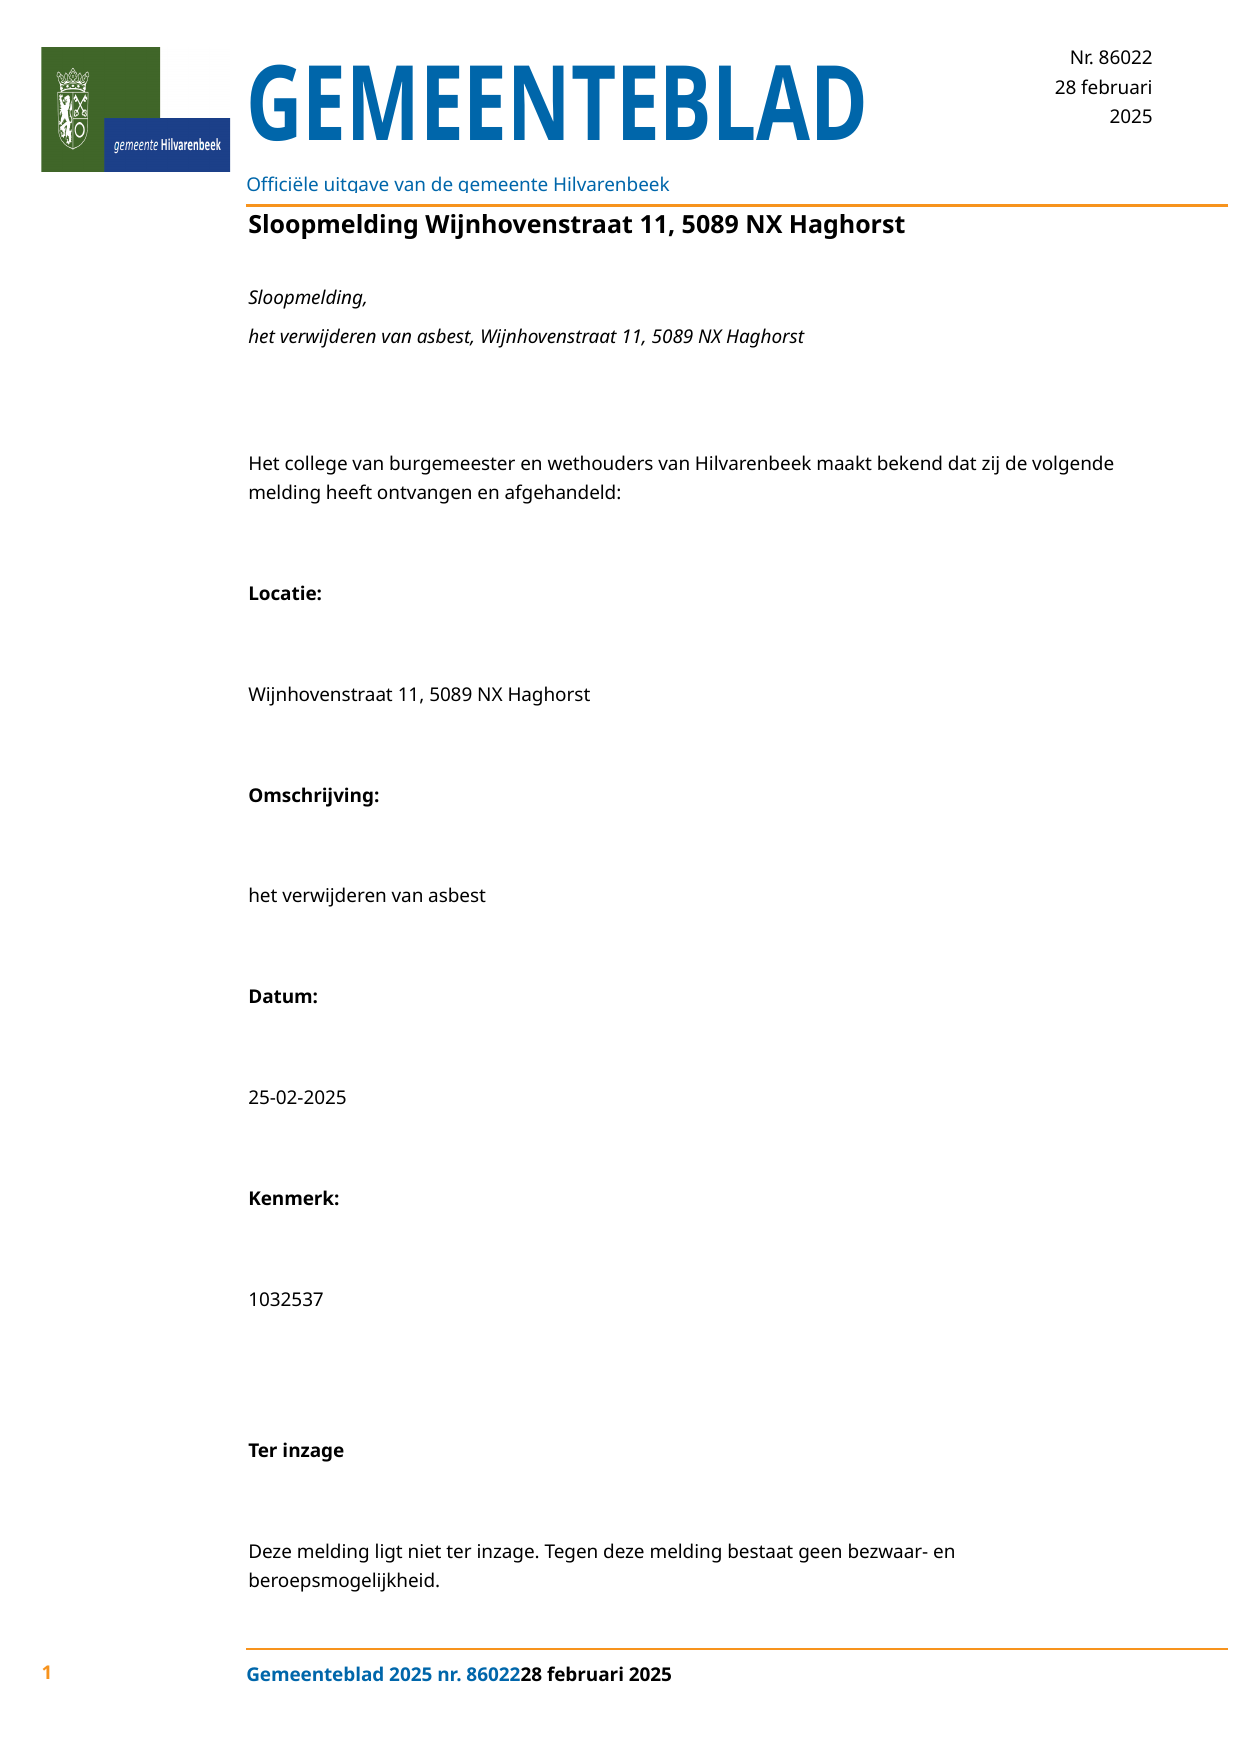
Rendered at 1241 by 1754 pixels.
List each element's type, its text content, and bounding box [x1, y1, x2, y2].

text Omschrijving: [248, 782, 1152, 807]
text Deze melding ligt niet ter inzage. Tegen deze melding bestaat geen bezwaar- en beroepsmogelijkheid. [248, 1538, 1152, 1593]
picture [41, 47, 231, 172]
text het verwijderen van asbest, Wijnhovenstraat 11, 5089 NX Haghorst [248, 323, 1152, 349]
text Het college van burgemeester en wethouders van Hilvarenbeek maakt bekend dat zij de volgende melding heeft ontvangen en afgehandeld: [248, 450, 1152, 505]
text Datum: [248, 983, 1152, 1009]
text Wijnhovenstraat 11, 5089 NX Haghorst [248, 681, 1152, 707]
text 1032537 [248, 1286, 1152, 1312]
text Locatie: [248, 580, 1152, 606]
text 25-02-2025 [248, 1084, 1152, 1110]
text Sloopmelding Wijnhovenstraat 11, 5089 NX Haghorst [248, 207, 1152, 241]
text Sloopmelding, [248, 284, 1152, 309]
text Ter inzage [248, 1437, 1152, 1463]
text het verwijderen van asbest [248, 883, 1152, 908]
text Kenmerk: [248, 1185, 1152, 1211]
